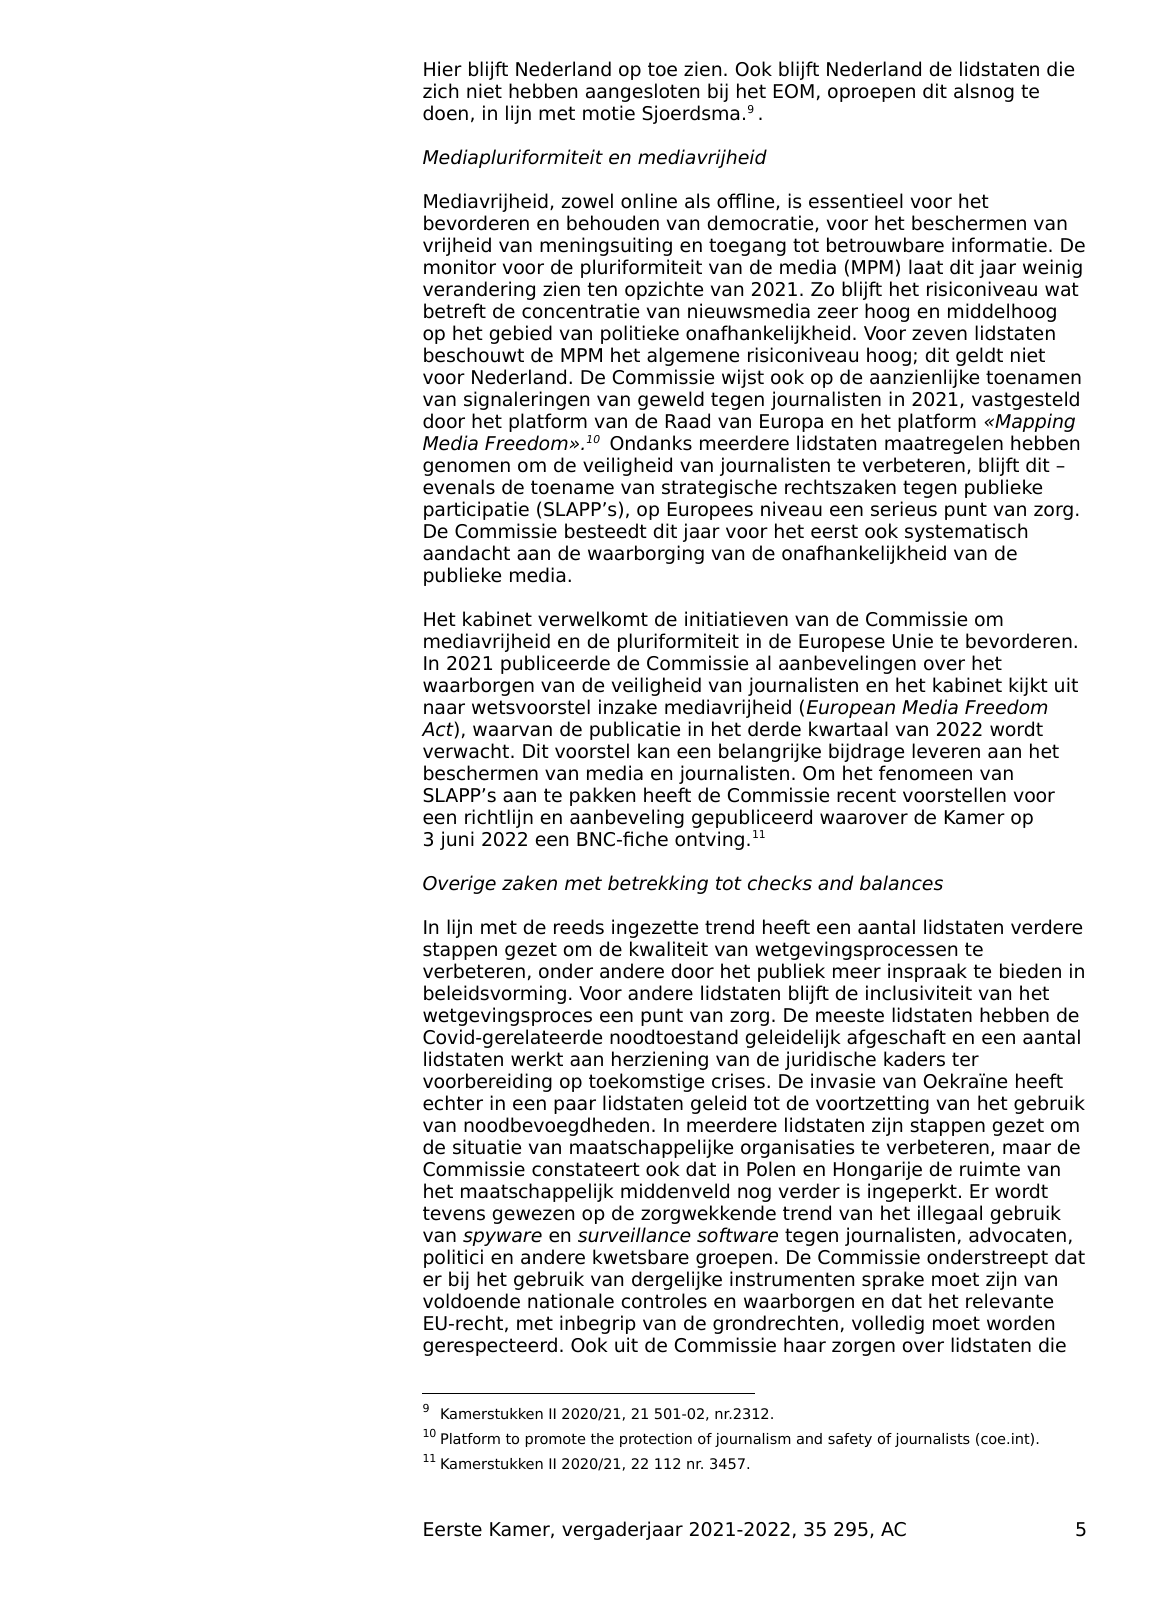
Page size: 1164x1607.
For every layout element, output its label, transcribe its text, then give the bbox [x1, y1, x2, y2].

text Hier blijft Nederland op toe zien. Ook blijft Nederland de lidstaten die zich niet hebben aangesloten bij het EOM, oproepen dit alsnog te doen, in lijn met motie Sjoerdsma.. [422, 59, 1087, 125]
text Platform to promote the protection of journalism and safety of journalists (coe.int). [422, 1427, 1087, 1449]
text Het kabinet verwelkomt de initiatieven van de Commissie om mediavrijheid en de pluriformiteit in de Europese Unie te bevorderen. In 2021 publiceerde de Commissie al aanbevelingen over het waarborgen van de veiligheid van journalisten en het kabinet kijkt uit naar wetsvoorstel inzake mediavrijheid (European Media Freedom Act), waarvan de publicatie in het derde kwartaal van 2022 wordt verwacht. Dit voorstel kan een belangrijke bijdrage leveren aan het beschermen van media en journalisten. Om het fenomeen van SLAPP’s aan te pakken heeft de Commissie recent voorstellen voor een richtlijn en aanbeveling gepubliceerd waarover de Kamer op 3 juni 2022 een BNC-fiche ontving. [422, 609, 1087, 851]
text In lijn met de reeds ingezette trend heeft een aantal lidstaten verdere stappen gezet om de kwaliteit van wetgevingsprocessen te verbeteren, onder andere door het publiek meer inspraak te bieden in beleidsvorming. Voor andere lidstaten blijft de inclusiviteit van het wetgevingsproces een punt van zorg. De meeste lidstaten hebben de Covid-gerelateerde noodtoestand geleidelijk afgeschaft en een aantal lidstaten werkt aan herziening van de juridische kaders ter voorbereiding op toekomstige crises. De invasie van Oekraïne heeft echter in een paar lidstaten geleid tot de voortzetting van het gebruik van noodbevoegdheden. In meerdere lidstaten zijn stappen gezet om de situatie van maatschappelijke organisaties te verbeteren, maar de Commissie constateert ook dat in Polen en Hongarije de ruimte van het maatschappelijk middenveld nog verder is ingeperkt. Er wordt tevens gewezen op de zorgwekkende trend van het illegaal gebruik van spyware en surveillance software tegen journalisten, advocaten, politici en andere kwetsbare groepen. De Commissie onderstreept dat er bij het gebruik van dergelijke instrumenten sprake moet zijn van voldoende nationale controles en waarborgen en dat het relevante EU-recht, met inbegrip van de grondrechten, volledig moet worden gerespecteerd. Ook uit de Commissie haar zorgen over lidstaten die [422, 917, 1087, 1357]
text Kamerstukken II 2020/21, 22 112 nr. 3457. [422, 1452, 1087, 1474]
text Kamerstukken II 2020/21, 21 501-02, nr.2312. [422, 1402, 1087, 1424]
text Mediavrijheid, zowel online als offline, is essentieel voor het bevorderen en behouden van democratie, voor het beschermen van vrijheid van meningsuiting en toegang tot betrouwbare informatie. De monitor voor de pluriformiteit van de media (MPM) laat dit jaar weinig verandering zien ten opzichte van 2021. Zo blijft het risiconiveau wat betreft de concentratie van nieuwsmedia zeer hoog en middelhoog op het gebied van politieke onafhankelijkheid. Voor zeven lidstaten beschouwt de MPM het algemene risiconiveau hoog; dit geldt niet voor Nederland. De Commissie wijst ook op de aanzienlijke toenamen van signaleringen van geweld tegen journalisten in 2021, vastgesteld door het platform van de Raad van Europa en het platform «Mapping Media Freedom». Ondanks meerdere lidstaten maatregelen hebben genomen om de veiligheid van journalisten te verbeteren, blijft dit – evenals de toename van strategische rechtszaken tegen publieke participatie (SLAPP’s), op Europees niveau een serieus punt van zorg. De Commissie besteedt dit jaar voor het eerst ook systematisch aandacht aan de waarborging van de onafhankelijkheid van de publieke media. [422, 191, 1087, 587]
subtitle Mediapluriformiteit en mediavrijheid [422, 147, 1087, 169]
subtitle Overige zaken met betrekking tot checks and balances [422, 873, 1087, 895]
